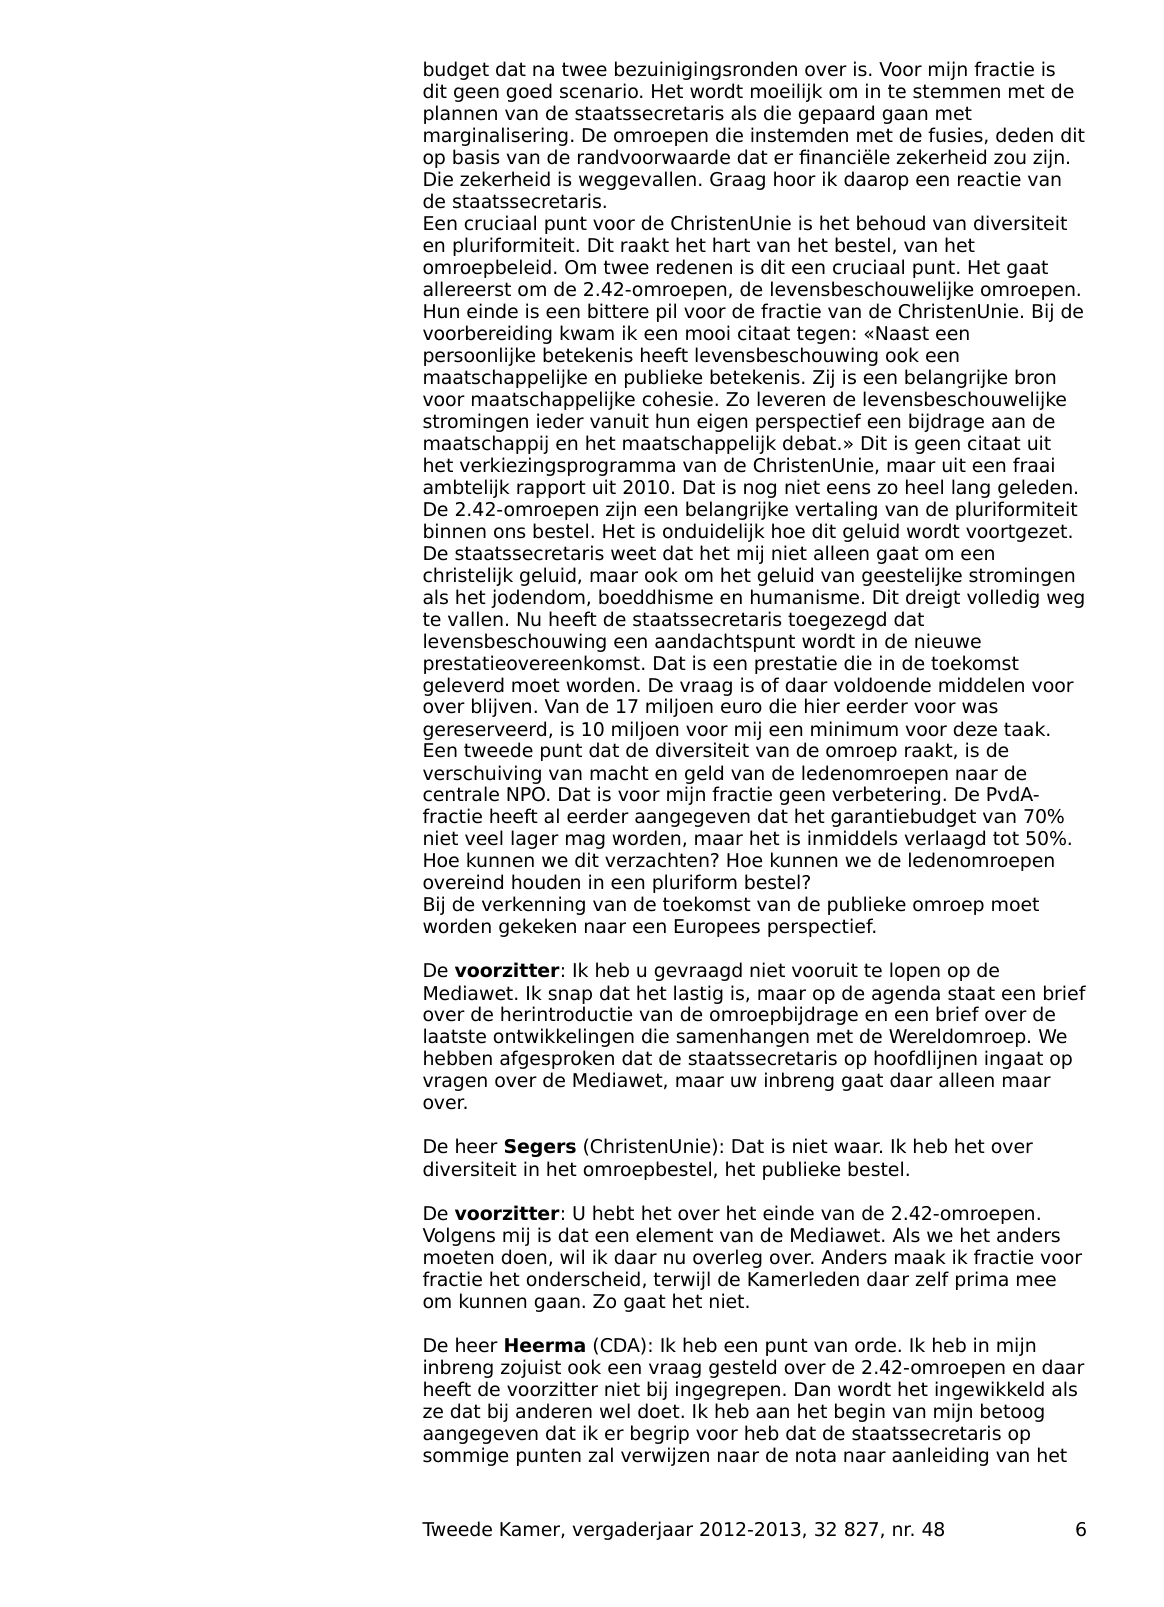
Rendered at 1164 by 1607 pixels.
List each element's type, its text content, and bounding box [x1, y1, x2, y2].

text budget dat na twee bezuinigingsronden over is. Voor mijn fractie is dit geen goed scenario. Het wordt moeilijk om in te stemmen met de plannen van de staatssecretaris als die gepaard gaan met marginalisering. De omroepen die instemden met de fusies, deden dit op basis van de randvoorwaarde dat er financiële zekerheid zou zijn. Die zekerheid is weggevallen. Graag hoor ik daarop een reactie van de staatssecretaris. [422, 59, 1087, 213]
text De voorzitter: U hebt het over het einde van de 2.42-omroepen. Volgens mij is dat een element van de Mediawet. Als we het anders moeten doen, wil ik daar nu overleg over. Anders maak ik fractie voor fractie het onderscheid, terwijl de Kamerleden daar zelf prima mee om kunnen gaan. Zo gaat het niet. [422, 1203, 1087, 1312]
text Een cruciaal punt voor de ChristenUnie is het behoud van diversiteit en pluriformiteit. Dit raakt het hart van het bestel, van het omroepbeleid. Om twee redenen is dit een cruciaal punt. Het gaat allereerst om de 2.42-omroepen, de levensbeschouwelijke omroepen. Hun einde is een bittere pil voor de fractie van de ChristenUnie. Bij de voorbereiding kwam ik een mooi citaat tegen: «Naast een persoonlijke betekenis heeft levensbeschouwing ook een maatschappelijke en publieke betekenis. Zij is een belangrijke bron voor maatschappelijke cohesie. Zo leveren de levensbeschouwelijke stromingen ieder vanuit hun eigen perspectief een bijdrage aan de maatschappij en het maatschappelijk debat.» Dit is geen citaat uit het verkiezingsprogramma van de ChristenUnie, maar uit een fraai ambtelijk rapport uit 2010. Dat is nog niet eens zo heel lang geleden. De 2.42-omroepen zijn een belangrijke vertaling van de pluriformiteit binnen ons bestel. Het is onduidelijk hoe dit geluid wordt voortgezet. De staatssecretaris weet dat het mij niet alleen gaat om een christelijk geluid, maar ook om het geluid van geestelijke stromingen als het jodendom, boeddhisme en humanisme. Dit dreigt volledig weg te vallen. Nu heeft de staatssecretaris toegezegd dat levensbeschouwing een aandachtspunt wordt in de nieuwe prestatieovereenkomst. Dat is een prestatie die in de toekomst geleverd moet worden. De vraag is of daar voldoende middelen voor over blijven. Van de 17 miljoen euro die hier eerder voor was gereserveerd, is 10 miljoen voor mij een minimum voor deze taak. [422, 213, 1087, 740]
text De heer Heerma (CDA): Ik heb een punt van orde. Ik heb in mijn inbreng zojuist ook een vraag gesteld over de 2.42-omroepen en daar heeft de voorzitter niet bij ingegrepen. Dan wordt het ingewikkeld als ze dat bij anderen wel doet. Ik heb aan het begin van mijn betoog aangegeven dat ik er begrip voor heb dat de staatssecretaris op sommige punten zal verwijzen naar de nota naar aanleiding van het [422, 1335, 1087, 1467]
text Bij de verkenning van de toekomst van de publieke omroep moet worden gekeken naar een Europees perspectief. [422, 894, 1087, 938]
text De heer Segers (ChristenUnie): Dat is niet waar. Ik heb het over diversiteit in het omroepbestel, het publieke bestel. [422, 1136, 1087, 1180]
text De voorzitter: Ik heb u gevraagd niet vooruit te lopen op de Mediawet. Ik snap dat het lastig is, maar op de agenda staat een brief over de herintroductie van de omroepbijdrage en een brief over de laatste ontwikkelingen die samenhangen met de Wereldomroep. We hebben afgesproken dat de staatssecretaris op hoofdlijnen ingaat op vragen over de Mediawet, maar uw inbreng gaat daar alleen maar over. [422, 960, 1087, 1114]
text Een tweede punt dat de diversiteit van de omroep raakt, is de verschuiving van macht en geld van de ledenomroepen naar de centrale NPO. Dat is voor mijn fractie geen verbetering. De PvdA-fractie heeft al eerder aangegeven dat het garantiebudget van 70% niet veel lager mag worden, maar het is inmiddels verlaagd tot 50%. Hoe kunnen we dit verzachten? Hoe kunnen we de ledenomroepen overeind houden in een pluriform bestel? [422, 740, 1087, 894]
